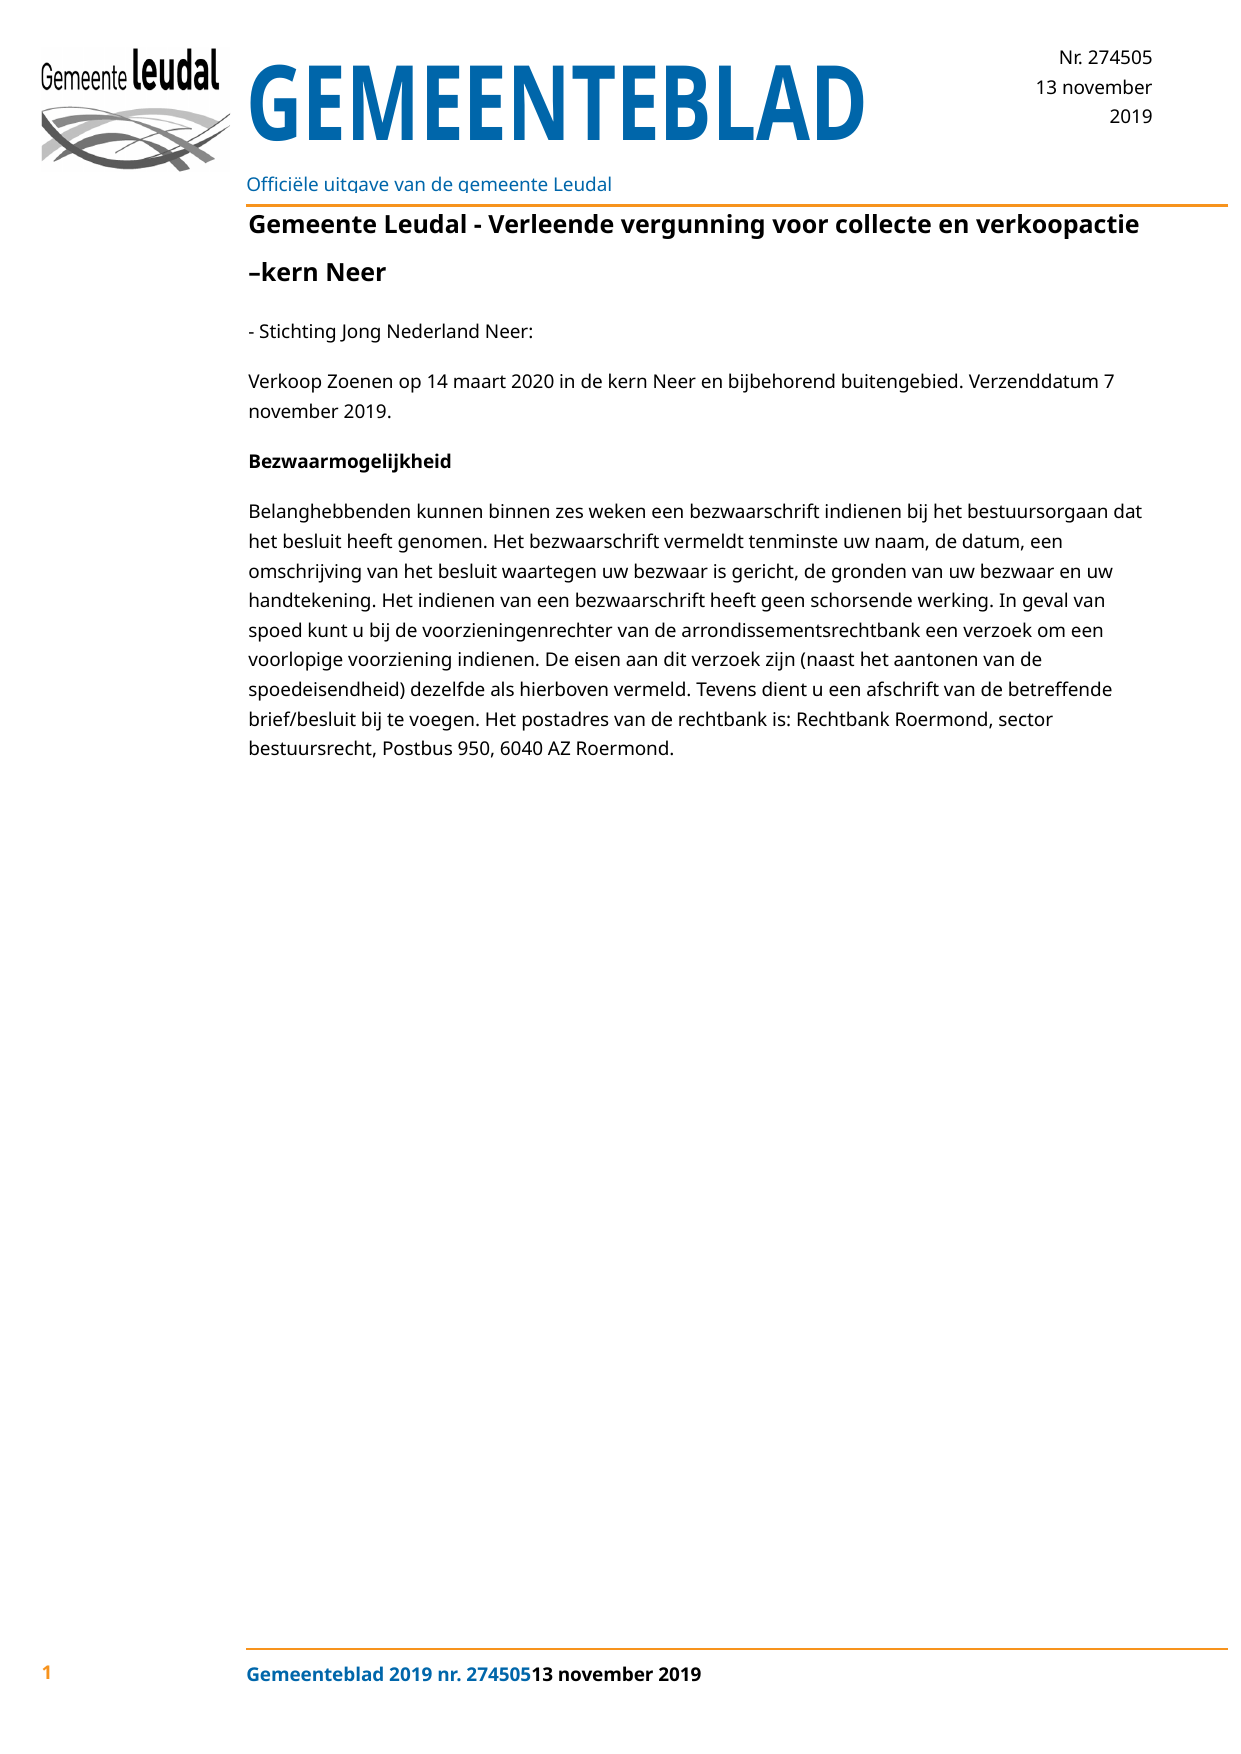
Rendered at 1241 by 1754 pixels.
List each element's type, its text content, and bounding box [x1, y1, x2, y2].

text Bezwaarmogelijkheid [248, 448, 1152, 474]
text Verkoop Zoenen op 14 maart 2020 in de kern Neer en bijbehorend buitengebied. Verzenddatum 7 november 2019. [248, 368, 1152, 424]
text Belanghebbenden kunnen binnen zes weken een bezwaarschrift indienen bij het bestuursorgaan dat het besluit heeft genomen. Het bezwaarschrift vermeldt tenminste uw naam, de datum, een omschrijving van het besluit waartegen uw bezwaar is gericht, de gronden van uw bezwaar en uw handtekening. Het indienen van een bezwaarschrift heeft geen schorsende werking. In geval van spoed kunt u bij de voorzieningenrechter van de arrondissementsrechtbank een verzoek om een voorlopige voorziening indienen. De eisen aan dit verzoek zijn (naast het aantonen van de spoedeisendheid) dezelfde als hierboven vermeld. Tevens dient u een afschrift van de betreffende brief/besluit bij te voegen. Het postadres van de rechtbank is: Rechtbank Roermond, sector bestuursrecht, Postbus 950, 6040 AZ Roermond. [248, 499, 1152, 761]
text Gemeente Leudal - Verleende vergunning voor collecte en verkoopactie –kern Neer [248, 207, 1152, 288]
picture [41, 47, 231, 172]
text - Stichting Jong Nederland Neer: [248, 318, 1152, 344]
